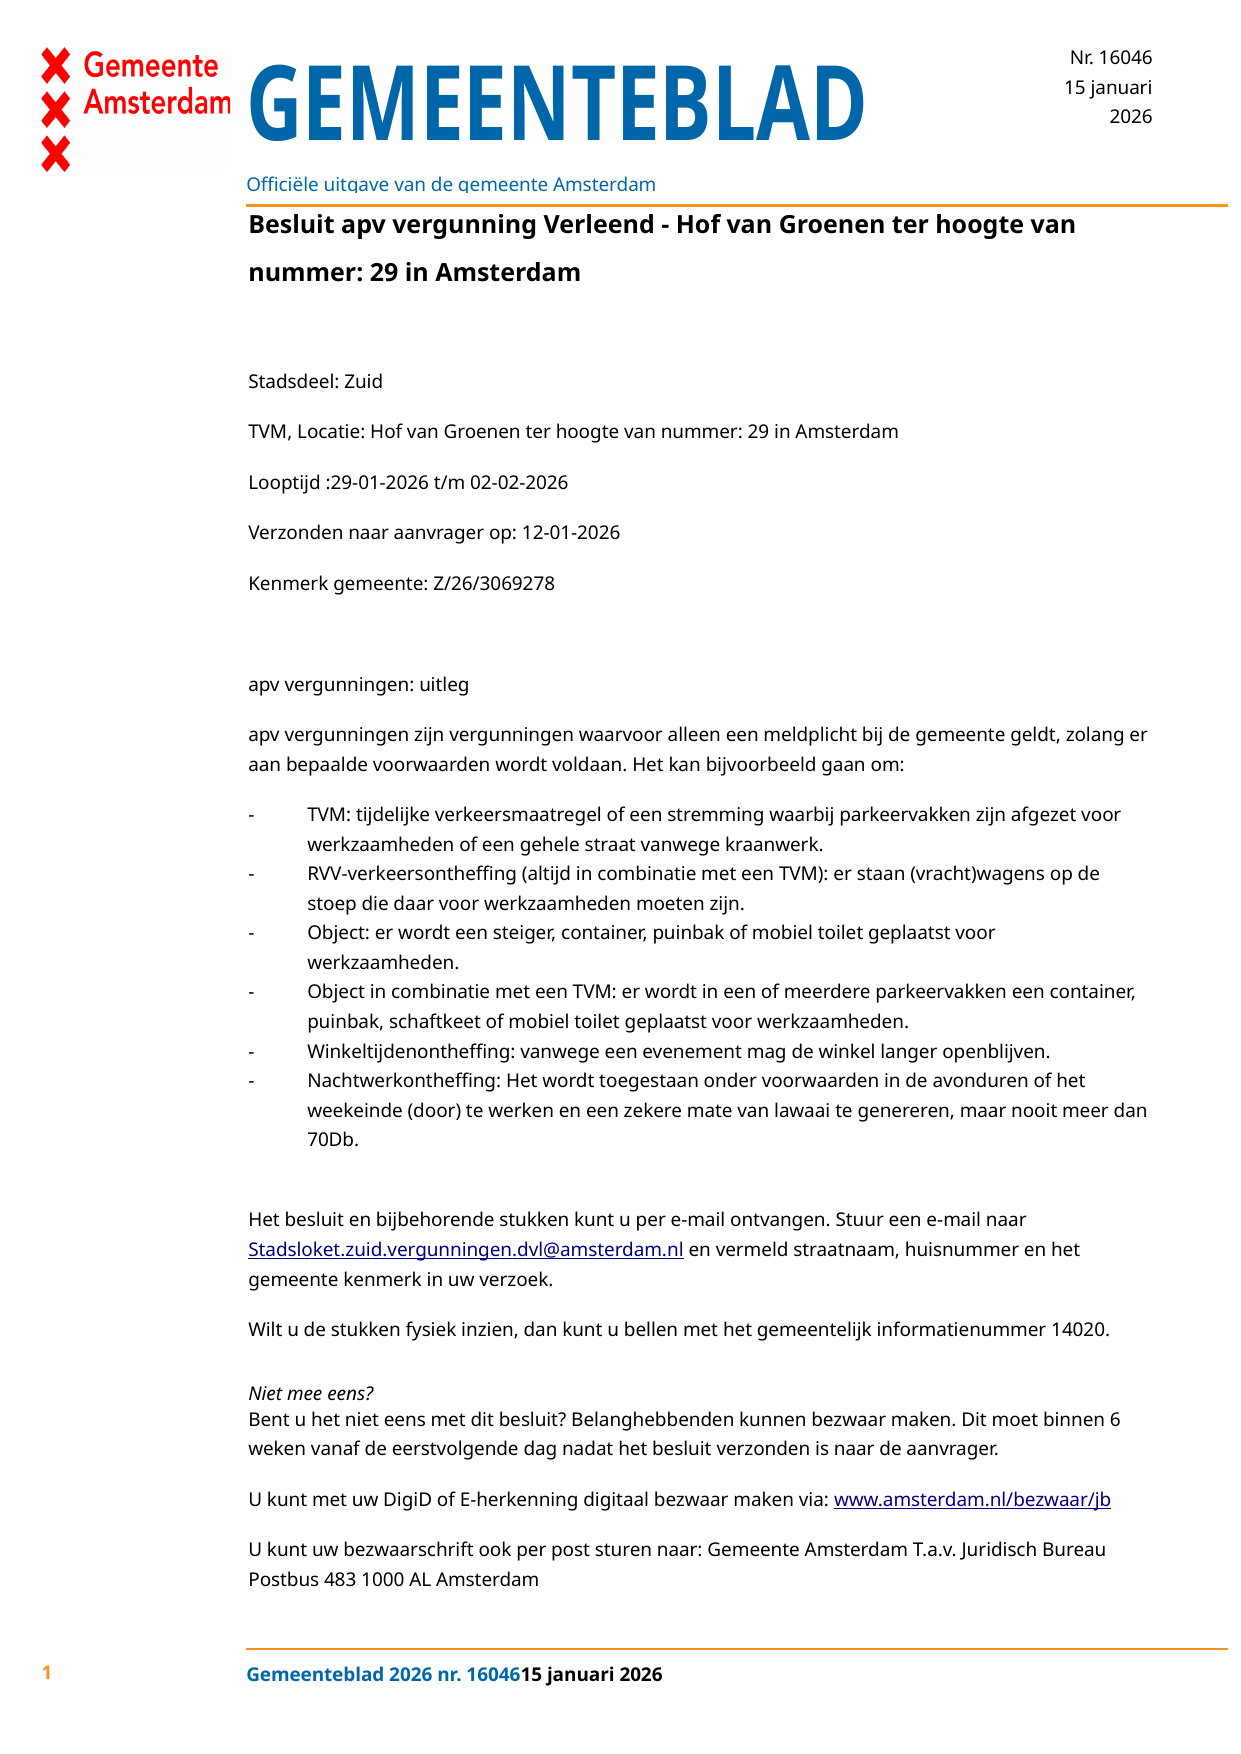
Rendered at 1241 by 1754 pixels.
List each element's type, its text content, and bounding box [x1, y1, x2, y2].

text Kenmerk gemeente: Z/26/3069278 [248, 570, 1152, 596]
list RVV-verkeersontheffing (altijd in combinatie met een TVM): er staan (vracht)wagens op de stoep die daar voor werkzaamheden moeten zijn. [248, 860, 1152, 916]
picture [41, 47, 231, 172]
list Winkeltijdenontheffing: vanwege een evenement mag de winkel langer openblijven. [248, 1038, 1152, 1064]
text TVM, Locatie: Hof van Groenen ter hoogte van nummer: 29 in Amsterdam [248, 419, 1152, 444]
text Stadsdeel: Zuid [248, 368, 1152, 394]
text Verzonden naar aanvrager op: 12-01-2026 [248, 519, 1152, 545]
text Bent u het niet eens met dit besluit? Belanghebbenden kunnen bezwaar maken. Dit moet binnen 6 weken vanaf de eerstvolgende dag nadat het besluit verzonden is naar de aanvrager. [248, 1406, 1152, 1461]
list Object: er wordt een steiger, container, puinbak of mobiel toilet geplaatst voor werkzaamheden. [248, 919, 1152, 975]
text U kunt uw bezwaarschrift ook per post sturen naar: Gemeente Amsterdam T.a.v. Juridisch Bureau Postbus 483 1000 AL Amsterdam [248, 1536, 1152, 1592]
text Wilt u de stukken fysiek inzien, dan kunt u bellen met het gemeentelijk informatienummer 14020. [248, 1316, 1152, 1342]
text Besluit apv vergunning Verleend - Hof van Groenen ter hoogte van nummer: 29 in Amsterdam [248, 207, 1152, 288]
text apv vergunningen: uitleg [248, 671, 1152, 697]
text apv vergunningen zijn vergunningen waarvoor alleen een meldplicht bij de gemeente geldt, zolang er aan bepaalde voorwaarden wordt voldaan. Het kan bijvoorbeeld gaan om: [248, 721, 1152, 777]
text U kunt met uw DigiD of E-herkenning digitaal bezwaar maken via: www.amsterdam.nl/bezwaar/jb [248, 1486, 1152, 1512]
text Niet mee eens? [248, 1380, 1152, 1406]
list Object in combinatie met een TVM: er wordt in een of meerdere parkeervakken een container, puinbak, schaftkeet of mobiel toilet geplaatst voor werkzaamheden. [248, 979, 1152, 1034]
text Het besluit en bijbehorende stukken kunt u per e-mail ontvangen. Stuur een e-mail naar Stadsloket.zuid.vergunningen.dvl@amsterdam.nl en vermeld straatnaam, huisnummer en het gemeente kenmerk in uw verzoek. [248, 1207, 1152, 1292]
text Looptijd :29-01-2026 t/m 02-02-2026 [248, 469, 1152, 495]
list TVM: tijdelijke verkeersmaatregel of een stremming waarbij parkeervakken zijn afgezet voor werkzaamheden of een gehele straat vanwege kraanwerk. [248, 801, 1152, 857]
list Nachtwerkontheffing: Het wordt toegestaan onder voorwaarden in de avonduren of het weekeinde (door) te werken en een zekere mate van lawaai te genereren, maar nooit meer dan 70Db. [248, 1067, 1152, 1152]
